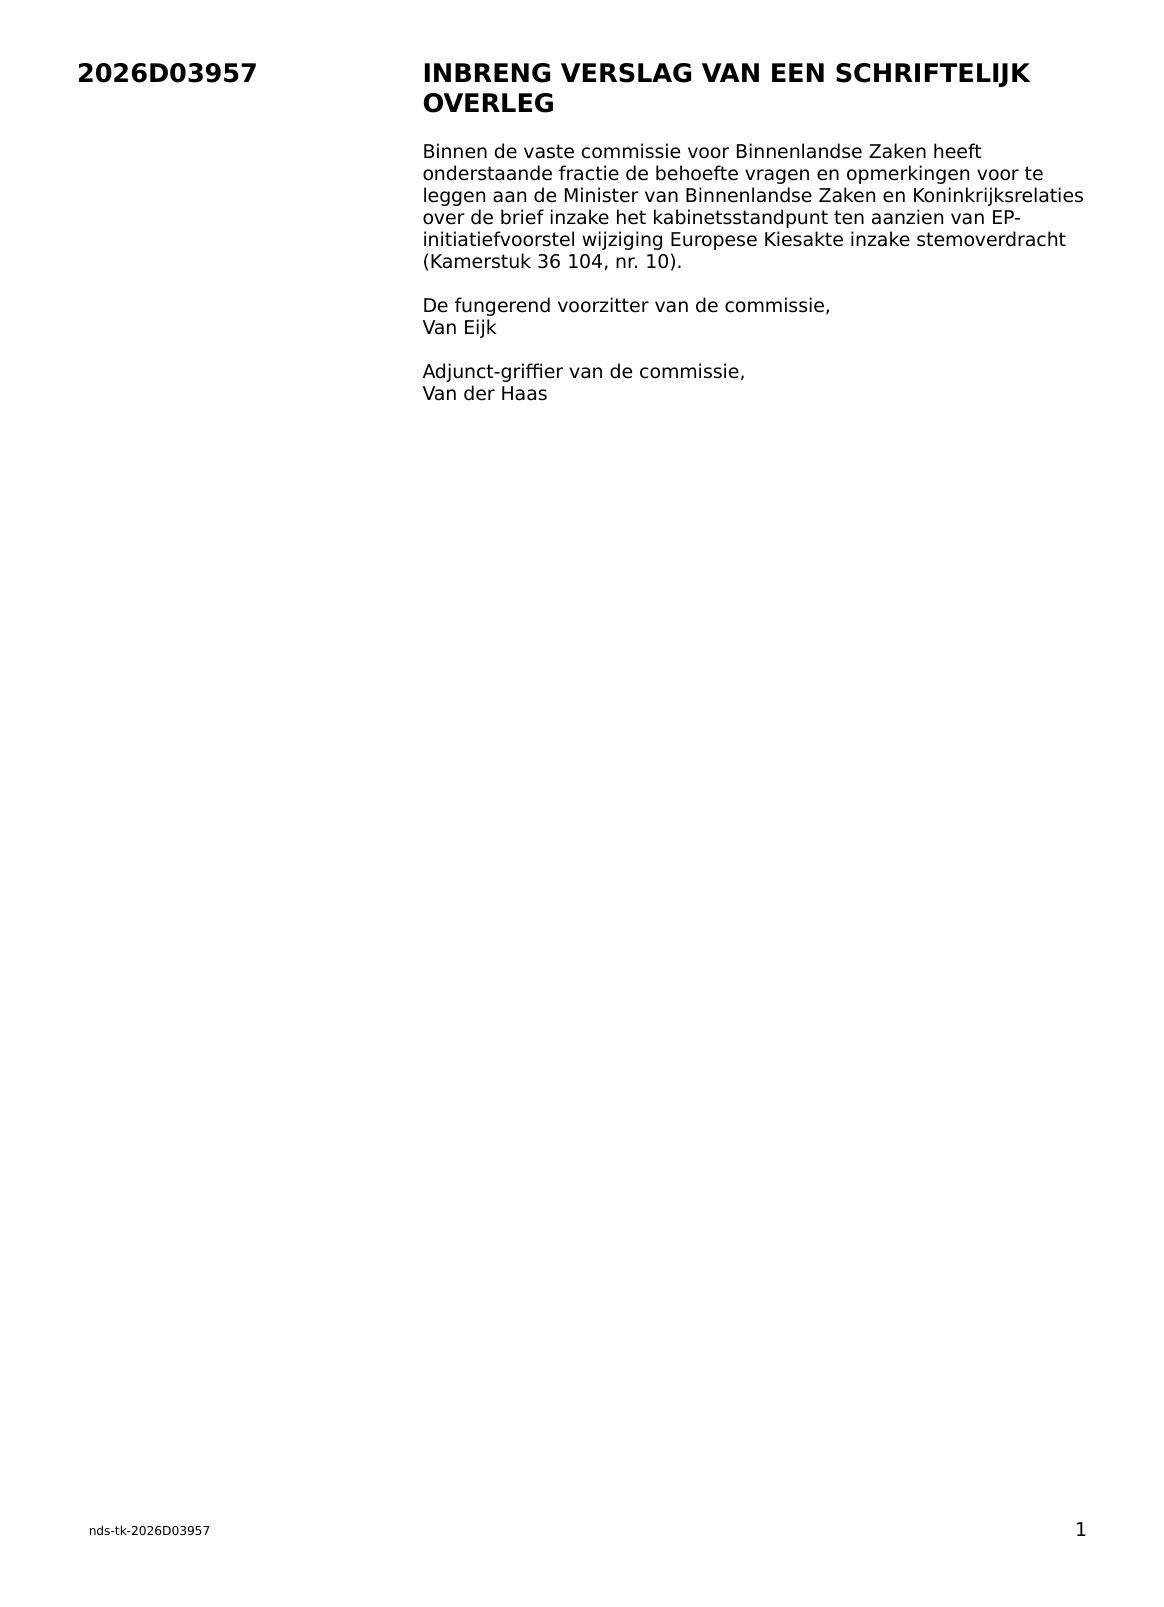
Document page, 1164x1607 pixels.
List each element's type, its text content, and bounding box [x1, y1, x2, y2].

text nds-tk-2026D03957 [88, 1524, 323, 1538]
text Binnen de vaste commissie voor Binnenlandse Zaken heeft onderstaande fractie de behoefte vragen en opmerkingen voor te leggen aan de Minister van Binnenlandse Zaken en Koninkrijksrelaties over de brief inzake het kabinetsstandpunt ten aanzien van EP-initiatiefvoorstel wijziging Europese Kiesakte inzake stemoverdracht (Kamerstuk 36 104, nr. 10). [422, 141, 1087, 272]
text Van der Haas [422, 383, 1087, 405]
text Van Eijk [422, 317, 1087, 339]
text 2026D03957 INBRENG VERSLAG VAN EEN SCHRIFTELIJK OVERLEG [77, 59, 1087, 118]
text De fungerend voorzitter van de commissie, [422, 295, 1087, 317]
text Adjunct-griffier van de commissie, [422, 361, 1087, 383]
